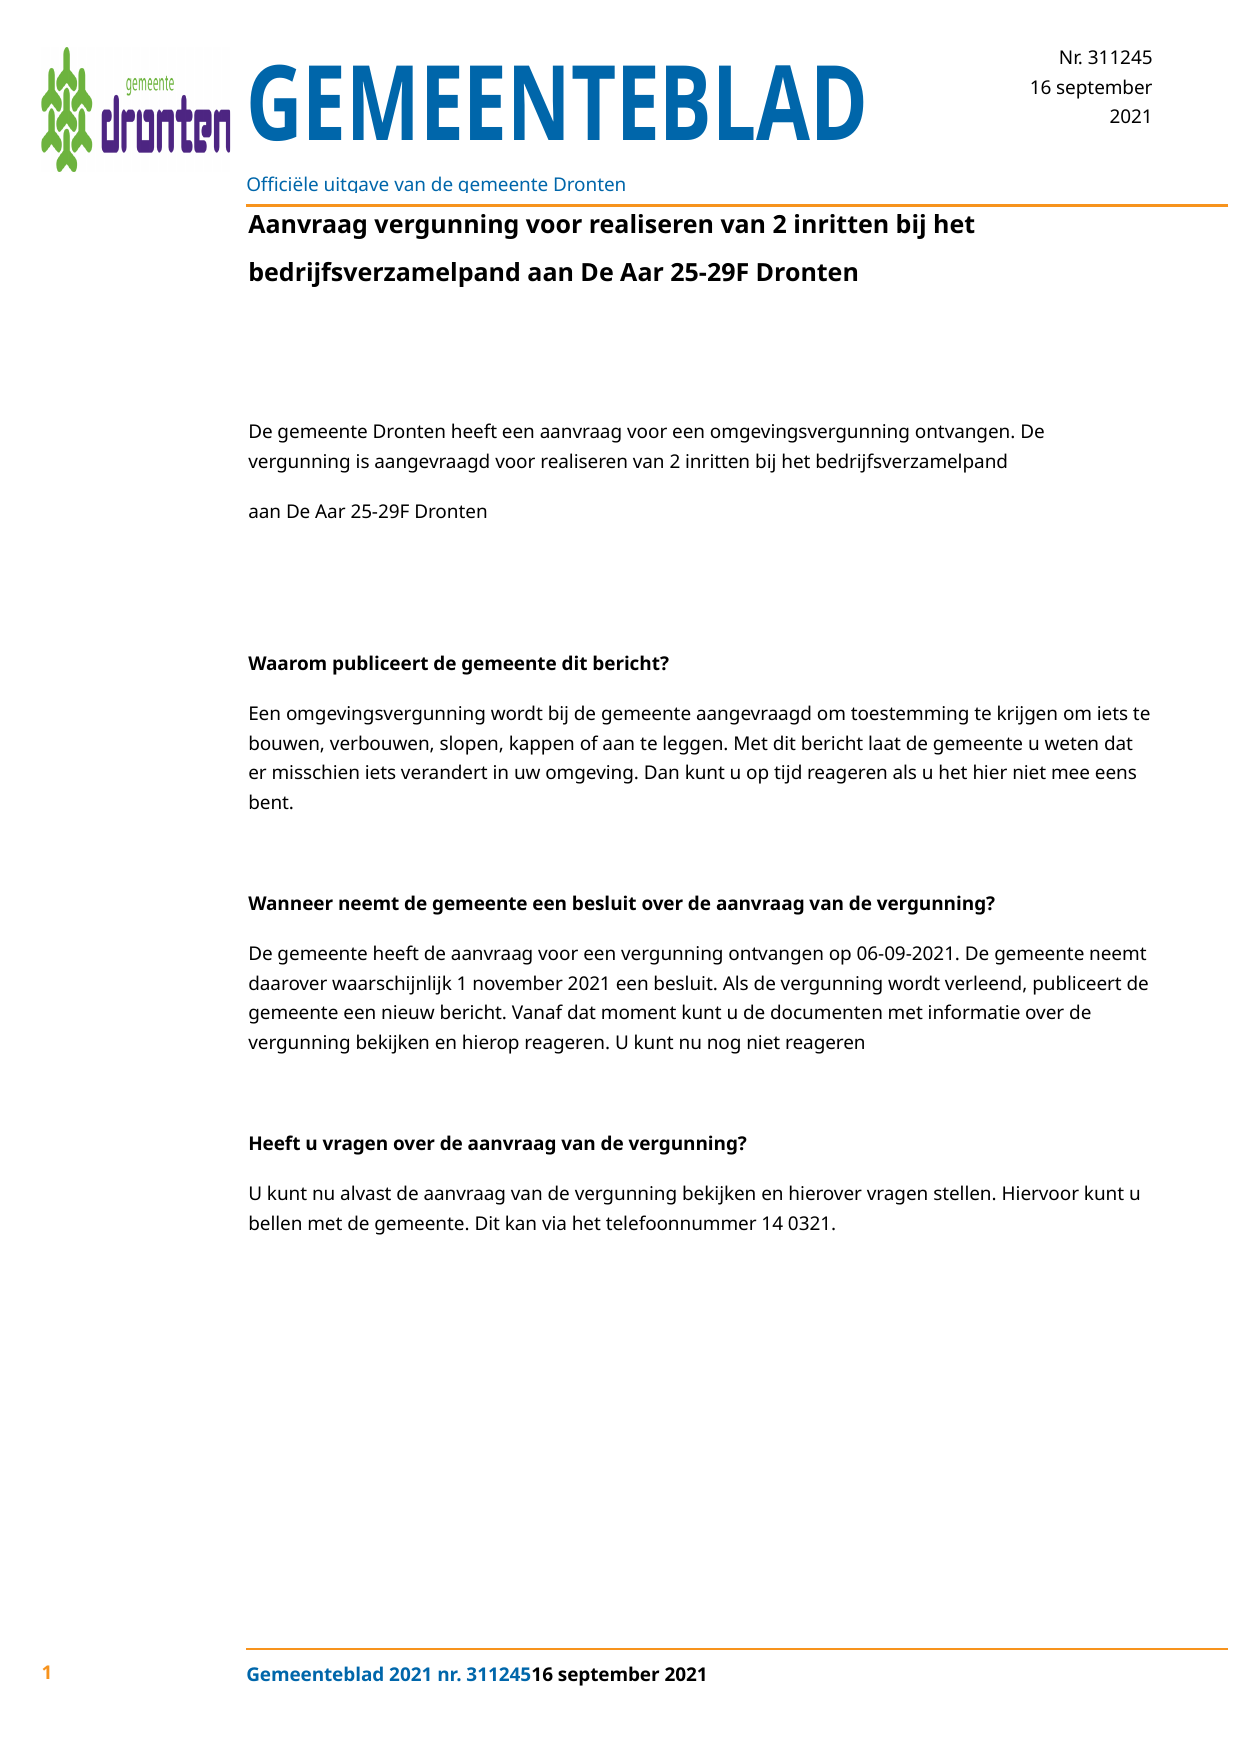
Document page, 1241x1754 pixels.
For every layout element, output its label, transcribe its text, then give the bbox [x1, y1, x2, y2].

text De gemeente Dronten heeft een aanvraag voor een omgevingsvergunning ontvangen. De vergunning is aangevraagd voor realiseren van 2 inritten bij het bedrijfsverzamelpand [248, 419, 1152, 474]
text Waarom publiceert de gemeente dit bericht? [248, 650, 1152, 676]
text Wanneer neemt de gemeente een besluit over de aanvraag van de vergunning? [248, 890, 1152, 916]
text U kunt nu alvast de aanvraag van de vergunning bekijken en hierover vragen stellen. Hiervoor kunt u bellen met de gemeente. Dit kan via het telefoonnummer 14 0321. [248, 1180, 1152, 1236]
text Een omgevingsvergunning wordt bij de gemeente aangevraagd om toestemming te krijgen om iets te bouwen, verbouwen, slopen, kappen of aan te leggen. Met dit bericht laat de gemeente u weten dat er misschien iets verandert in uw omgeving. Dan kunt u op tijd reageren als u het hier niet mee eens bent. [248, 700, 1152, 815]
picture [41, 47, 231, 172]
text De gemeente heeft de aanvraag voor een vergunning ontvangen op 06-09-2021. De gemeente neemt daarover waarschijnlijk 1 november 2021 een besluit. Als de vergunning wordt verleend, publiceert de gemeente een nieuw bericht. Vanaf dat moment kunt u de documenten met informatie over de vergunning bekijken en hierop reageren. U kunt nu nog niet reageren [248, 940, 1152, 1055]
text Aanvraag vergunning voor realiseren van 2 inritten bij het bedrijfsverzamelpand aan De Aar 25-29F Dronten [248, 207, 1152, 288]
text aan De Aar 25-29F Dronten [248, 499, 1152, 524]
text Heeft u vragen over de aanvraag van de vergunning? [248, 1130, 1152, 1156]
